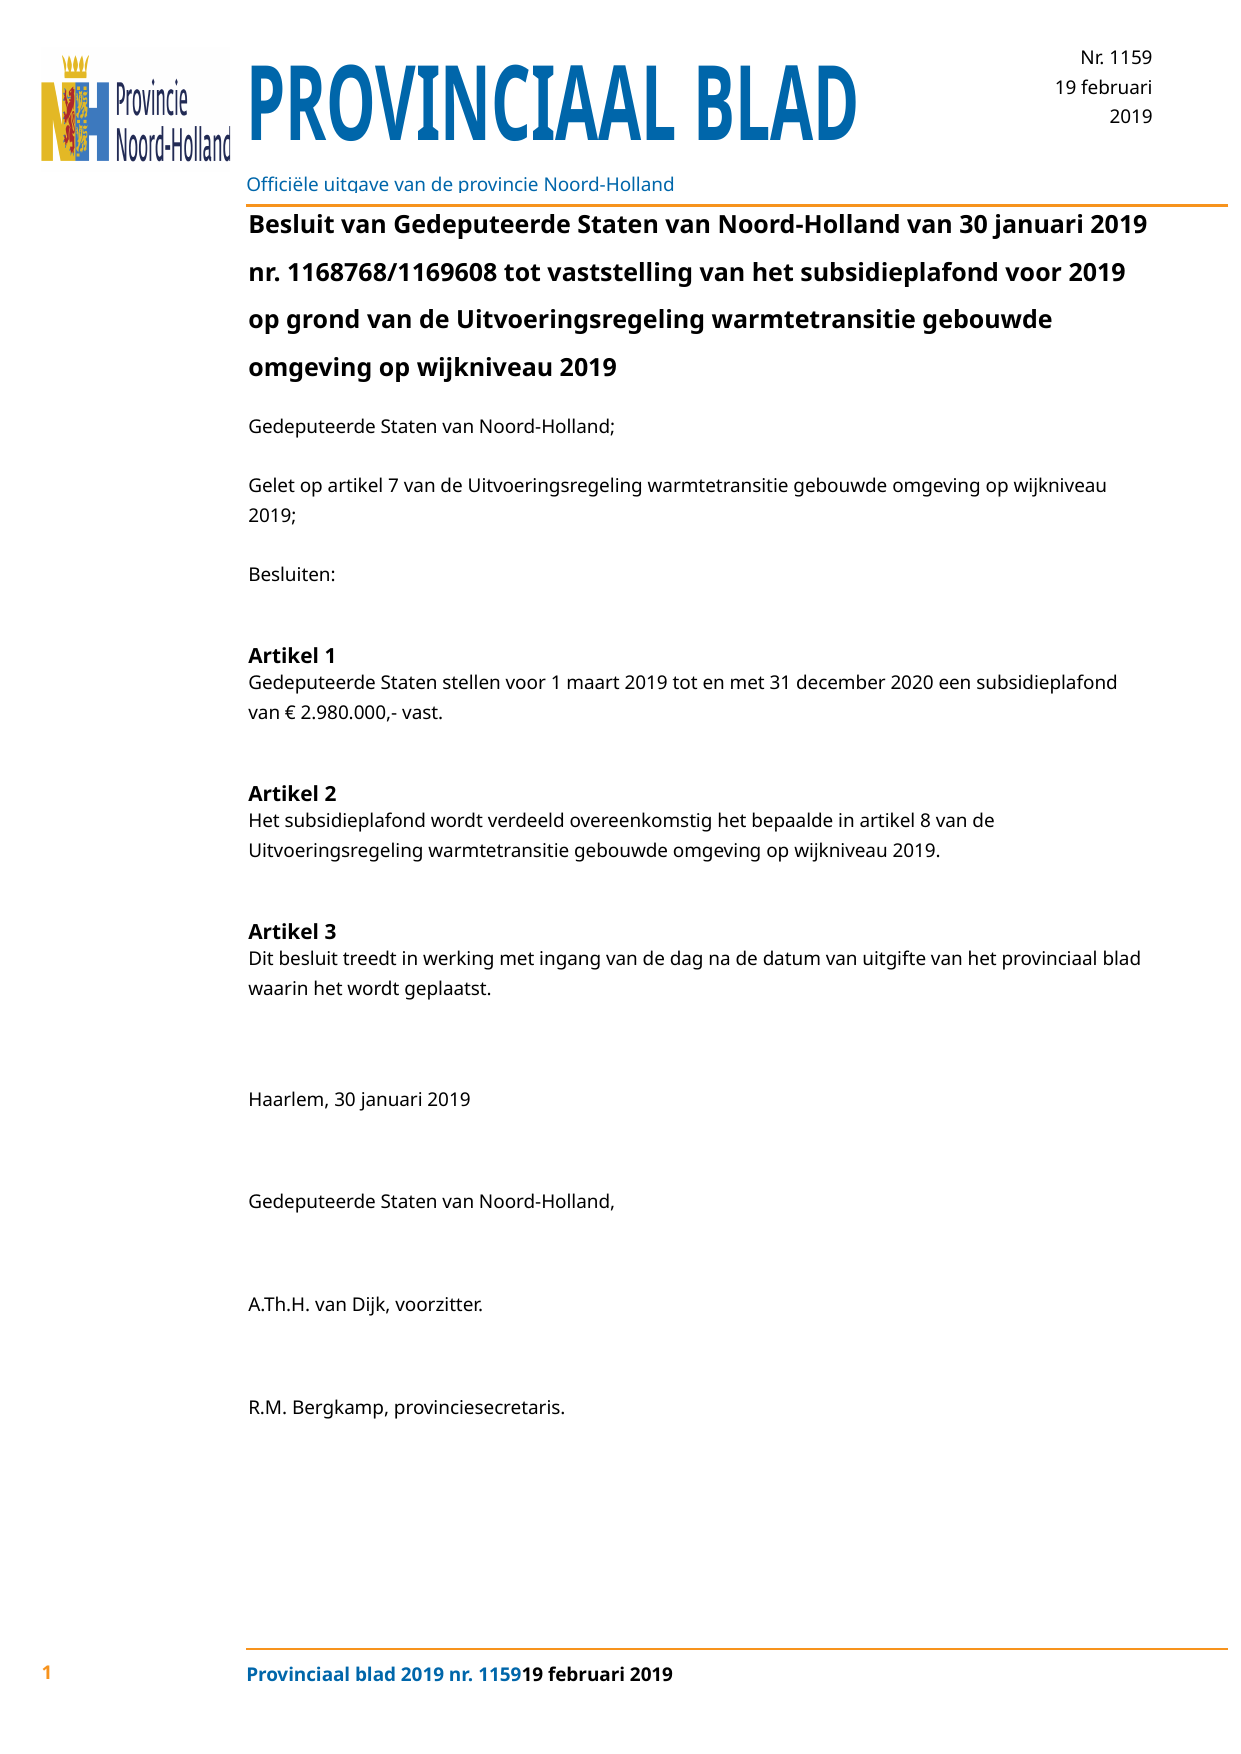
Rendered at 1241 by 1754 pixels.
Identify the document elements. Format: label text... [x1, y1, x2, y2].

text A.Th.H. van Dijk, voorzitter. [248, 1292, 1152, 1317]
text Gedeputeerde Staten van Noord-Holland; [248, 413, 1152, 439]
text Gedeputeerde Staten van Noord-Holland, [248, 1189, 1152, 1214]
text Gedeputeerde Staten stellen voor 1 maart 2019 tot en met 31 december 2020 een subsidieplafond van € 2.980.000,- vast. [248, 669, 1152, 725]
picture [41, 47, 231, 172]
text Dit besluit treedt in werking met ingang van de dag na de datum van uitgifte van het provinciaal blad waarin het wordt geplaatst. [248, 946, 1152, 1001]
text Artikel 1 [248, 641, 1152, 669]
text Haarlem, 30 januari 2019 [248, 1086, 1152, 1111]
text Besluiten: [248, 561, 1152, 587]
text Artikel 3 [248, 917, 1152, 946]
text Artikel 2 [248, 779, 1152, 807]
text Gelet op artikel 7 van de Uitvoeringsregeling warmtetransitie gebouwde omgeving op wijkniveau 2019; [248, 472, 1152, 528]
text R.M. Bergkamp, provinciesecretaris. [248, 1394, 1152, 1420]
text Besluit van Gedeputeerde Staten van Noord-Holland van 30 januari 2019 nr. 1168768/1169608 tot vaststelling van het subsidieplafond voor 2019 op grond van de Uitvoeringsregeling warmtetransitie gebouwde omgeving op wijkniveau 2019 [248, 207, 1152, 384]
text Het subsidieplafond wordt verdeeld overeenkomstig het bepaalde in artikel 8 van de Uitvoeringsregeling warmtetransitie gebouwde omgeving op wijkniveau 2019. [248, 807, 1152, 863]
